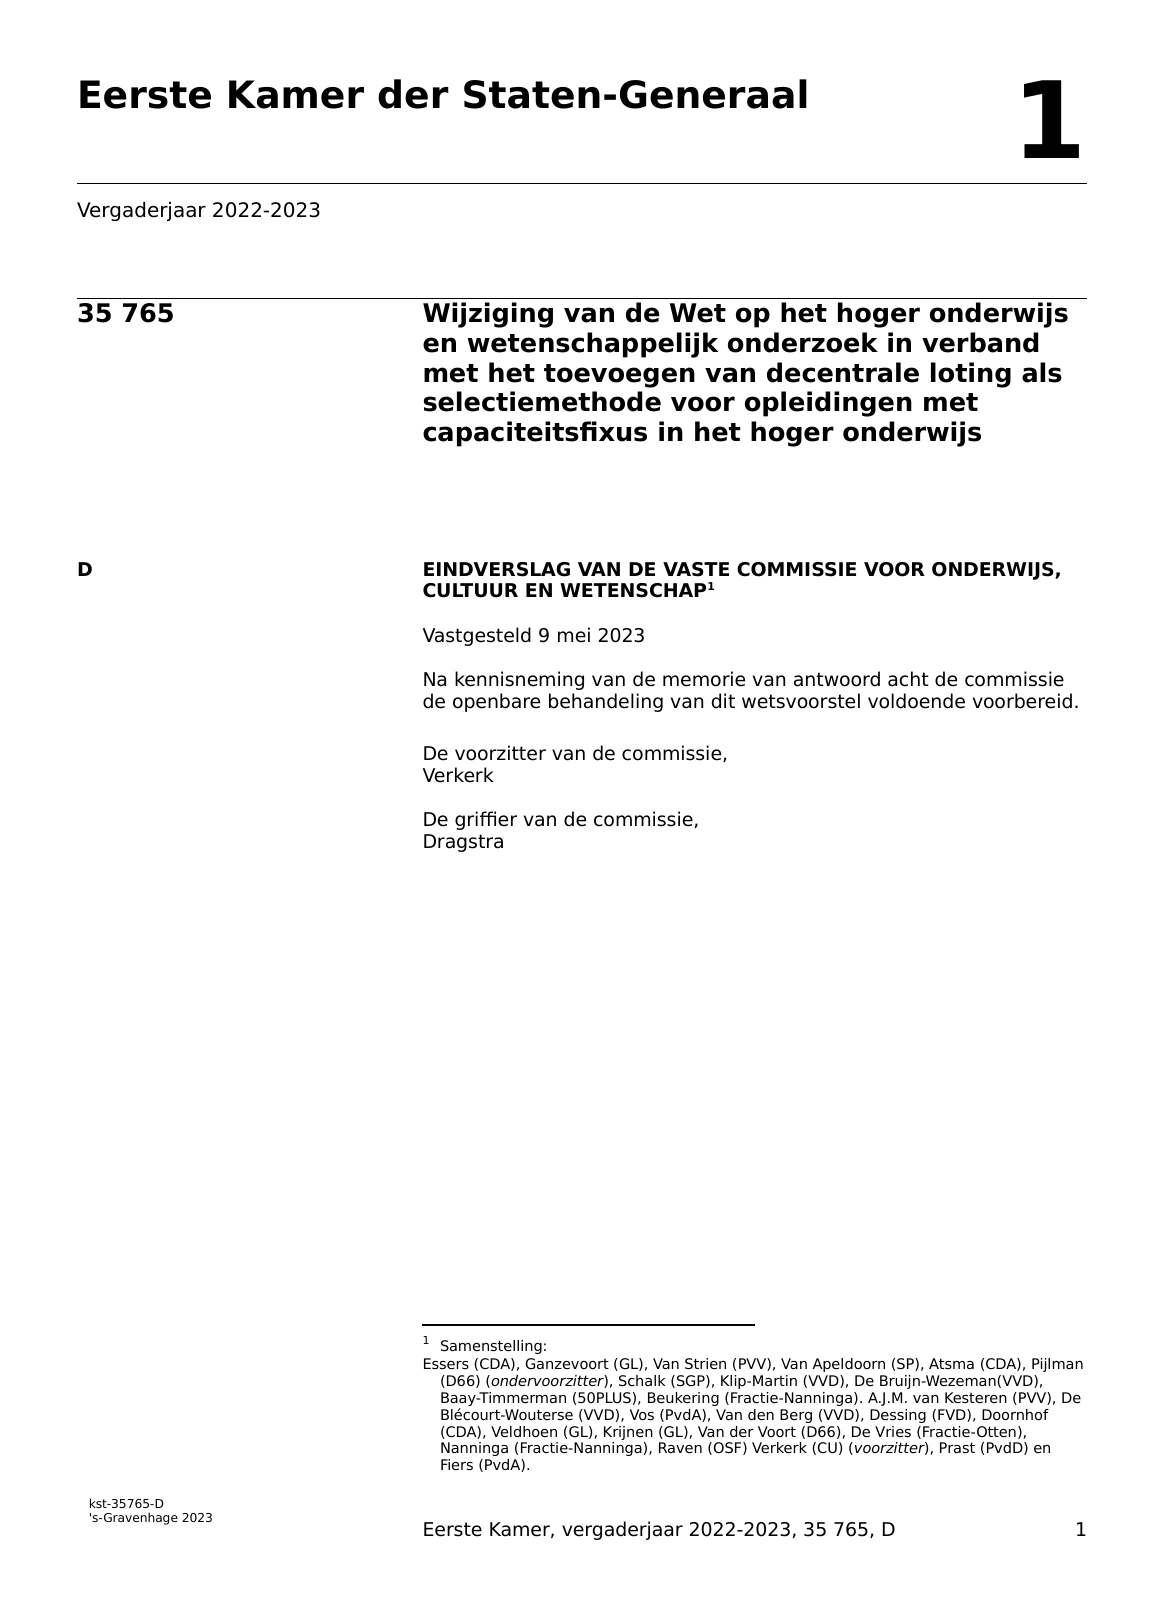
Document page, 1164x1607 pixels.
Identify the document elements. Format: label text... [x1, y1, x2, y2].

text Samenstelling: [422, 1334, 1087, 1356]
subtitle 35 765 Wijziging van de Wet op het hoger onderwijs en wetenschappelijk onderzoek in verband met het toevoegen van decentrale loting als selectiemethode voor opleidingen met capaciteitsfixus in het hoger onderwijs [77, 299, 1087, 447]
text 's-Gravenhage 2023 [88, 1511, 323, 1525]
text Na kennisneming van de memorie van antwoord acht de commissie de openbare behandeling van dit wetsvoorstel voldoende voorbereid. [422, 669, 1087, 713]
text Essers (CDA), Ganzevoort (GL), Van Strien (PVV), Van Apeldoorn (SP), Atsma (CDA), Pijlman (D66) (ondervoorzitter), Schalk (SGP), Klip-Martin (VVD), De Bruijn-Wezeman(VVD), Baay-Timmerman (50PLUS), Beukering (Fractie-Nanninga). A.J.M. van Kesteren (PVV), De Blécourt-Wouterse (VVD), Vos (PvdA), Van den Berg (VVD), Dessing (FVD), Doornhof (CDA), Veldhoen (GL), Krijnen (GL), Van der Voort (D66), De Vries (Fractie-Otten), Nanninga (Fractie-Nanninga), Raven (OSF) Verkerk (CU) (voorzitter), Prast (PvdD) en Fiers (PvdA). [422, 1356, 1087, 1474]
text De griffier van de commissie, Dragstra [422, 809, 1087, 853]
text De voorzitter van de commissie, Verkerk [422, 743, 1087, 787]
text kst-35765-D [88, 1497, 323, 1511]
table_header 1 [886, 59, 1087, 183]
subtitle D EINDVERSLAG VAN DE VASTE COMMISSIE VOOR ONDERWIJS, CULTUUR EN WETENSCHAP [77, 558, 1087, 602]
table_cell Vergaderjaar 2022-2023 [77, 184, 1087, 298]
table_header Eerste Kamer der Staten-Generaal [77, 59, 886, 183]
text Vastgesteld 9 mei 2023 [422, 624, 1087, 647]
